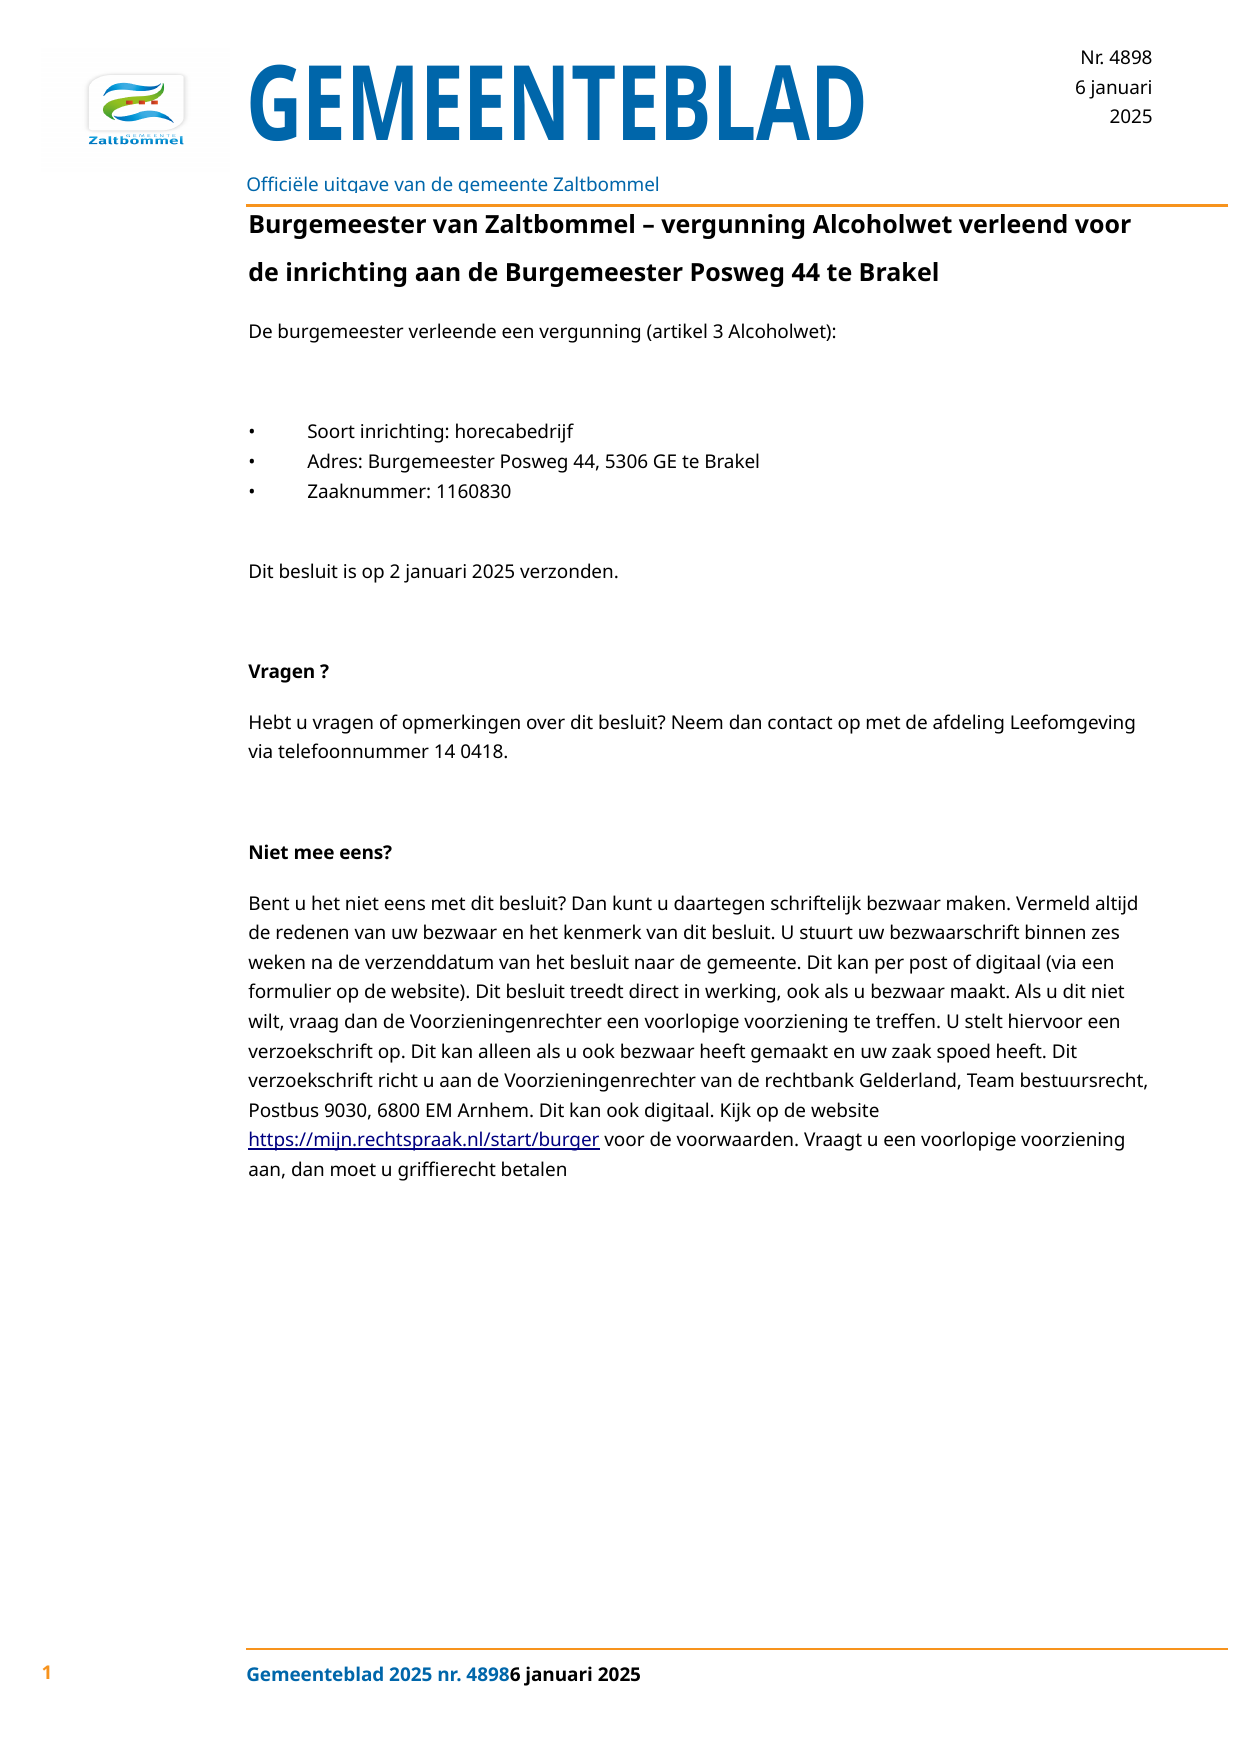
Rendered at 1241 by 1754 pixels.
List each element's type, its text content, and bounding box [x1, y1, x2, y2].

text Burgemeester van Zaltbommel – vergunning Alcoholwet verleend voor de inrichting aan de Burgemeester Posweg 44 te Brakel [248, 207, 1152, 288]
list Soort inrichting: horecabedrijf [248, 419, 1152, 444]
list Adres: Burgemeester Posweg 44, 5306 GE te Brakel [248, 448, 1152, 474]
text Dit besluit is op 2 januari 2025 verzonden. [248, 558, 1152, 584]
picture [41, 47, 231, 172]
text Vragen ? [248, 659, 1152, 684]
list Zaaknummer: 1160830 [248, 478, 1152, 504]
text De burgemeester verleende een vergunning (artikel 3 Alcoholwet): [248, 318, 1152, 344]
text Bent u het niet eens met dit besluit? Dan kunt u daartegen schriftelijk bezwaar maken. Vermeld altijd de redenen van uw bezwaar en het kenmerk van dit besluit. U stuurt uw bezwaarschrift binnen zes weken na de verzenddatum van het besluit naar de gemeente. Dit kan per post of digitaal (via een formulier op de website). Dit besluit treedt direct in werking, ook als u bezwaar maakt. Als u dit niet wilt, vraag dan de Voorzieningenrechter een voorlopige voorziening te treffen. U stelt hiervoor een verzoekschrift op. Dit kan alleen als u ook bezwaar heeft gemaakt en uw zaak spoed heeft. Dit verzoekschrift richt u aan de Voorzieningenrechter van de rechtbank Gelderland, Team bestuursrecht, Postbus 9030, 6800 EM Arnhem. Dit kan ook digitaal. Kijk op de website https://mijn.rechtspraak.nl/start/burger voor de voorwaarden. Vraagt u een voorlopige voorziening aan, dan moet u griffierecht betalen [248, 890, 1152, 1182]
text Hebt u vragen of opmerkingen over dit besluit? Neem dan contact op met de afdeling Leefomgeving via telefoonnummer 14 0418. [248, 709, 1152, 764]
text Niet mee eens? [248, 839, 1152, 865]
